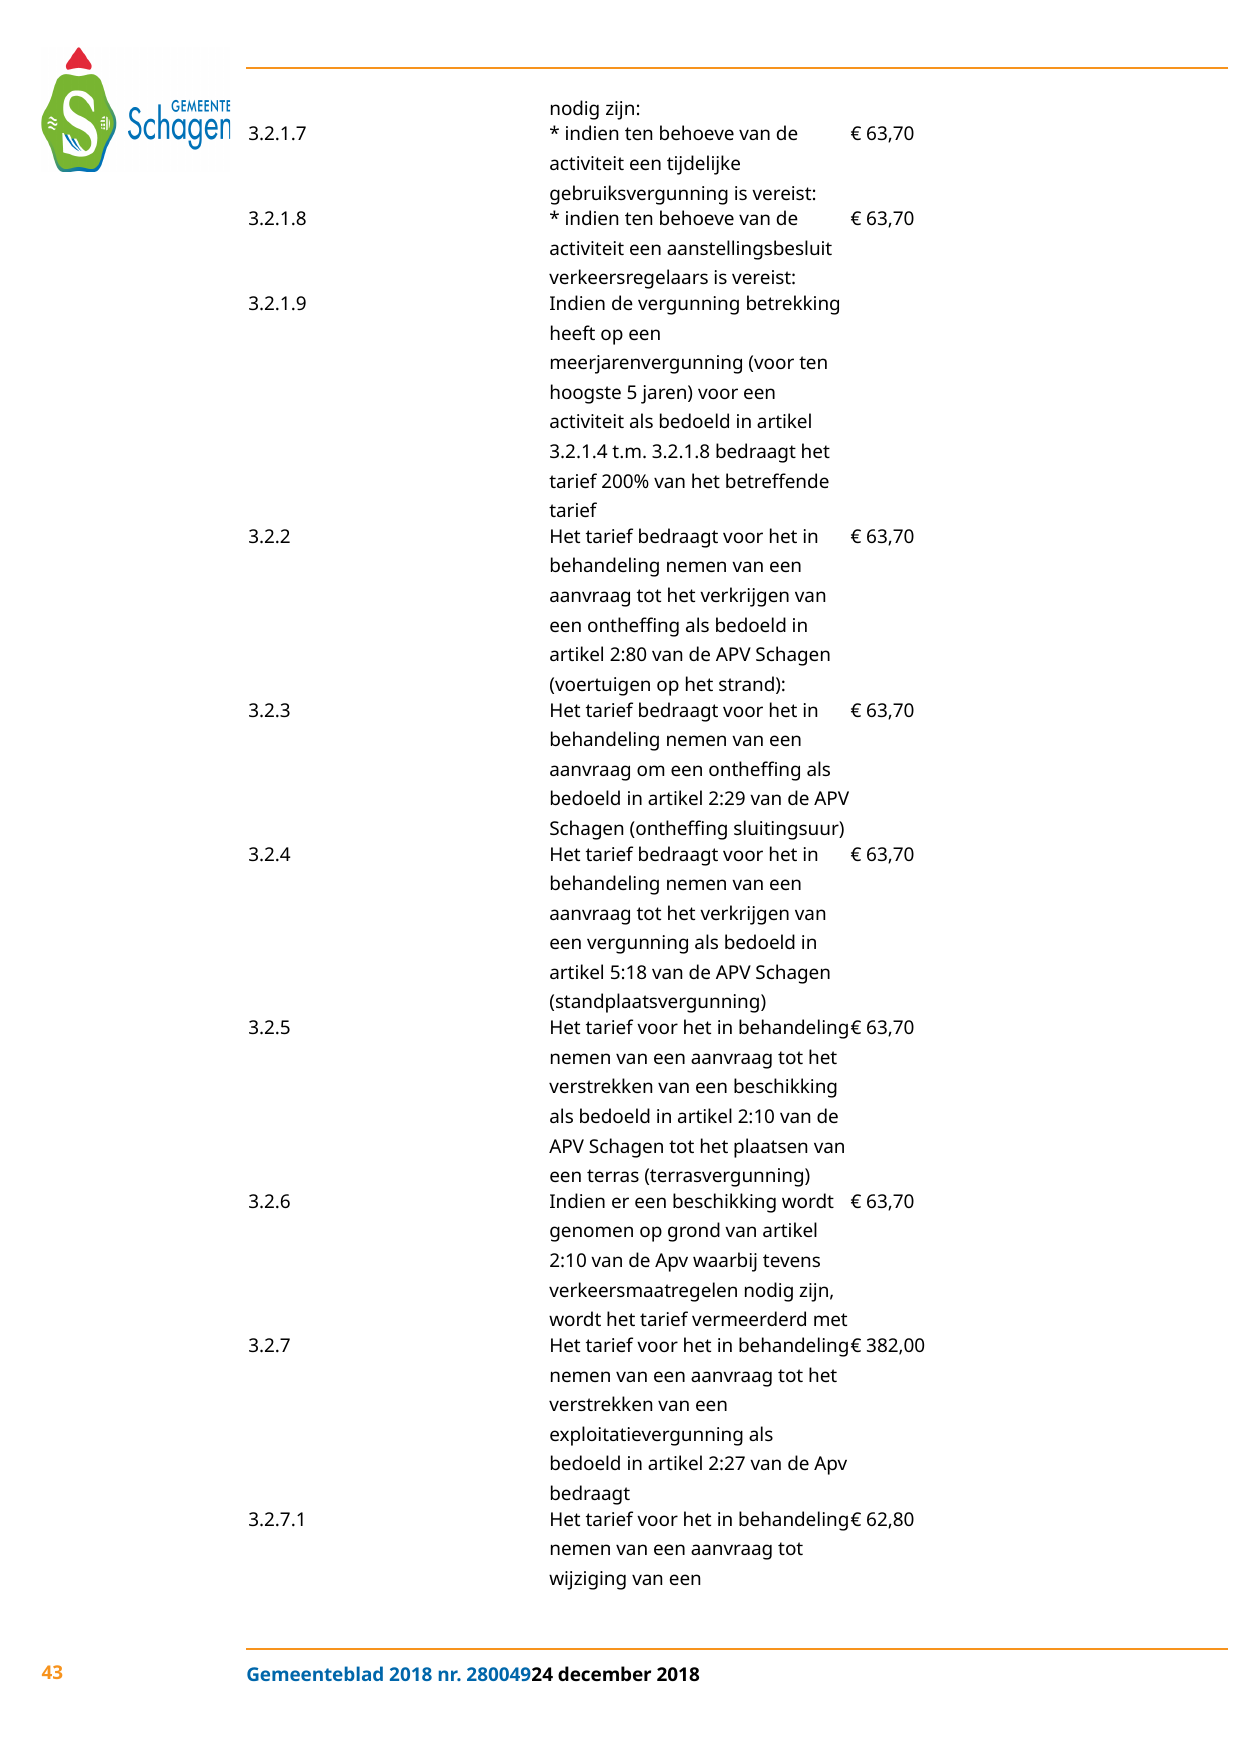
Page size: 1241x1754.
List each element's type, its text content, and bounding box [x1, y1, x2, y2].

table_cell € 62,80 [850, 1506, 1152, 1591]
table_cell [248, 95, 549, 121]
table_cell Het tarief voor het in behandeling nemen van een aanvraag tot het verstrekken van een beschikking als bedoeld in artikel 2:10 van de APV Schagen tot het plaatsen van een terras (terrasvergunning) [549, 1015, 850, 1188]
table_cell € 63,70 [850, 841, 1152, 1014]
table_cell € 63,70 [850, 205, 1152, 290]
picture [41, 47, 231, 172]
table_cell * indien ten behoeve van de activiteit een tijdelijke gebruiksvergunning is vereist: [549, 121, 850, 205]
table_cell 3.2.6 [248, 1188, 549, 1332]
table_cell € 63,70 [850, 121, 1152, 205]
table_cell € 63,70 [850, 697, 1152, 841]
table_cell Het tarief bedraagt voor het in behandeling nemen van een aanvraag tot het verkrijgen van een ontheffing als bedoeld in artikel 2:80 van de APV Schagen (voertuigen op het strand): [549, 523, 850, 697]
table_cell 3.2.5 [248, 1015, 549, 1188]
table_cell 3.2.1.9 [248, 290, 549, 523]
table_cell € 63,70 [850, 523, 1152, 697]
table_cell 3.2.1.7 [248, 121, 549, 205]
table_cell Indien er een beschikking wordt genomen op grond van artikel 2:10 van de Apv waarbij tevens verkeersmaatregelen nodig zijn, wordt het tarief vermeerderd met [549, 1188, 850, 1332]
table_cell 3.2.7.1 [248, 1506, 549, 1591]
table_cell 3.2.3 [248, 697, 549, 841]
table_cell [850, 95, 1152, 121]
table_cell € 63,70 [850, 1188, 1152, 1332]
table_cell Indien de vergunning betrekking heeft op een meerjarenvergunning (voor ten hoogste 5 jaren) voor een activiteit als bedoeld in artikel 3.2.1.4 t.m. 3.2.1.8 bedraagt het tarief 200% van het betreffende tarief [549, 290, 850, 523]
table_cell * indien ten behoeve van de activiteit een aanstellingsbesluit verkeersregelaars is vereist: [549, 205, 850, 290]
table_cell € 63,70 [850, 1015, 1152, 1188]
table_cell € 382,00 [850, 1332, 1152, 1506]
table_cell nodig zijn: [549, 95, 850, 121]
table_cell 3.2.1.8 [248, 205, 549, 290]
table_cell [850, 290, 1152, 523]
table_cell 3.2.7 [248, 1332, 549, 1506]
table_cell Het tarief voor het in behandeling nemen van een aanvraag tot het verstrekken van een exploitatievergunning als bedoeld in artikel 2:27 van de Apv bedraagt [549, 1332, 850, 1506]
table_cell Het tarief voor het in behandeling nemen van een aanvraag tot wijziging van een [549, 1506, 850, 1591]
table_cell 3.2.2 [248, 523, 549, 697]
table_cell Het tarief bedraagt voor het in behandeling nemen van een aanvraag tot het verkrijgen van een vergunning als bedoeld in artikel 5:18 van de APV Schagen (standplaatsvergunning) [549, 841, 850, 1014]
table_cell 3.2.4 [248, 841, 549, 1014]
table_cell Het tarief bedraagt voor het in behandeling nemen van een aanvraag om een ontheffing als bedoeld in artikel 2:29 van de APV Schagen (ontheffing sluitingsuur) [549, 697, 850, 841]
